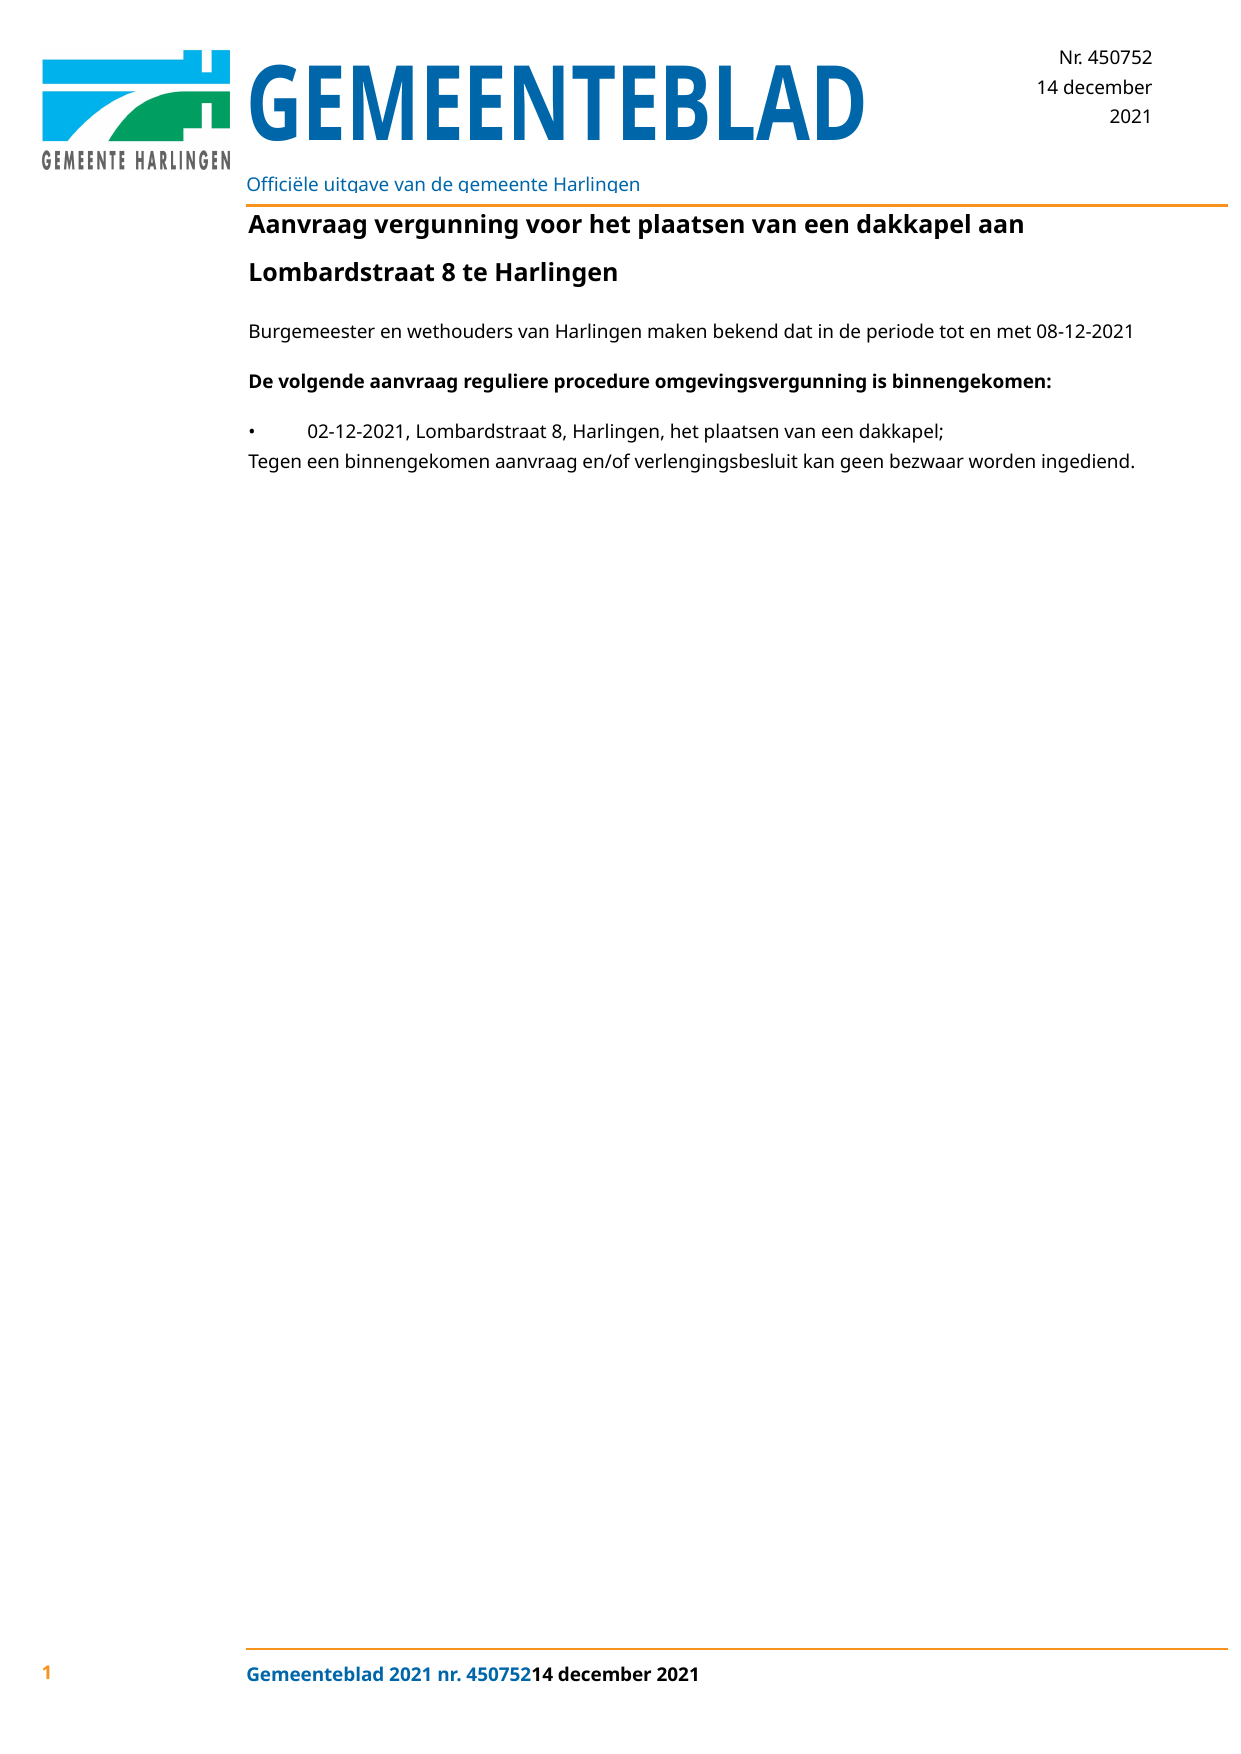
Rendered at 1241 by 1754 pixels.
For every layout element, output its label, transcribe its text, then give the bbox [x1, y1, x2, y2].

text Aanvraag vergunning voor het plaatsen van een dakkapel aan Lombardstraat 8 te Harlingen [248, 207, 1152, 288]
text Burgemeester en wethouders van Harlingen maken bekend dat in de periode tot en met 08-12-2021 [248, 318, 1152, 344]
picture [41, 47, 231, 172]
text Tegen een binnengekomen aanvraag en/of verlengingsbesluit kan geen bezwaar worden ingediend. [248, 448, 1152, 474]
list 02-12-2021, Lombardstraat 8, Harlingen, het plaatsen van een dakkapel; [248, 419, 1152, 444]
text De volgende aanvraag reguliere procedure omgevingsvergunning is binnengekomen: [248, 368, 1152, 394]
